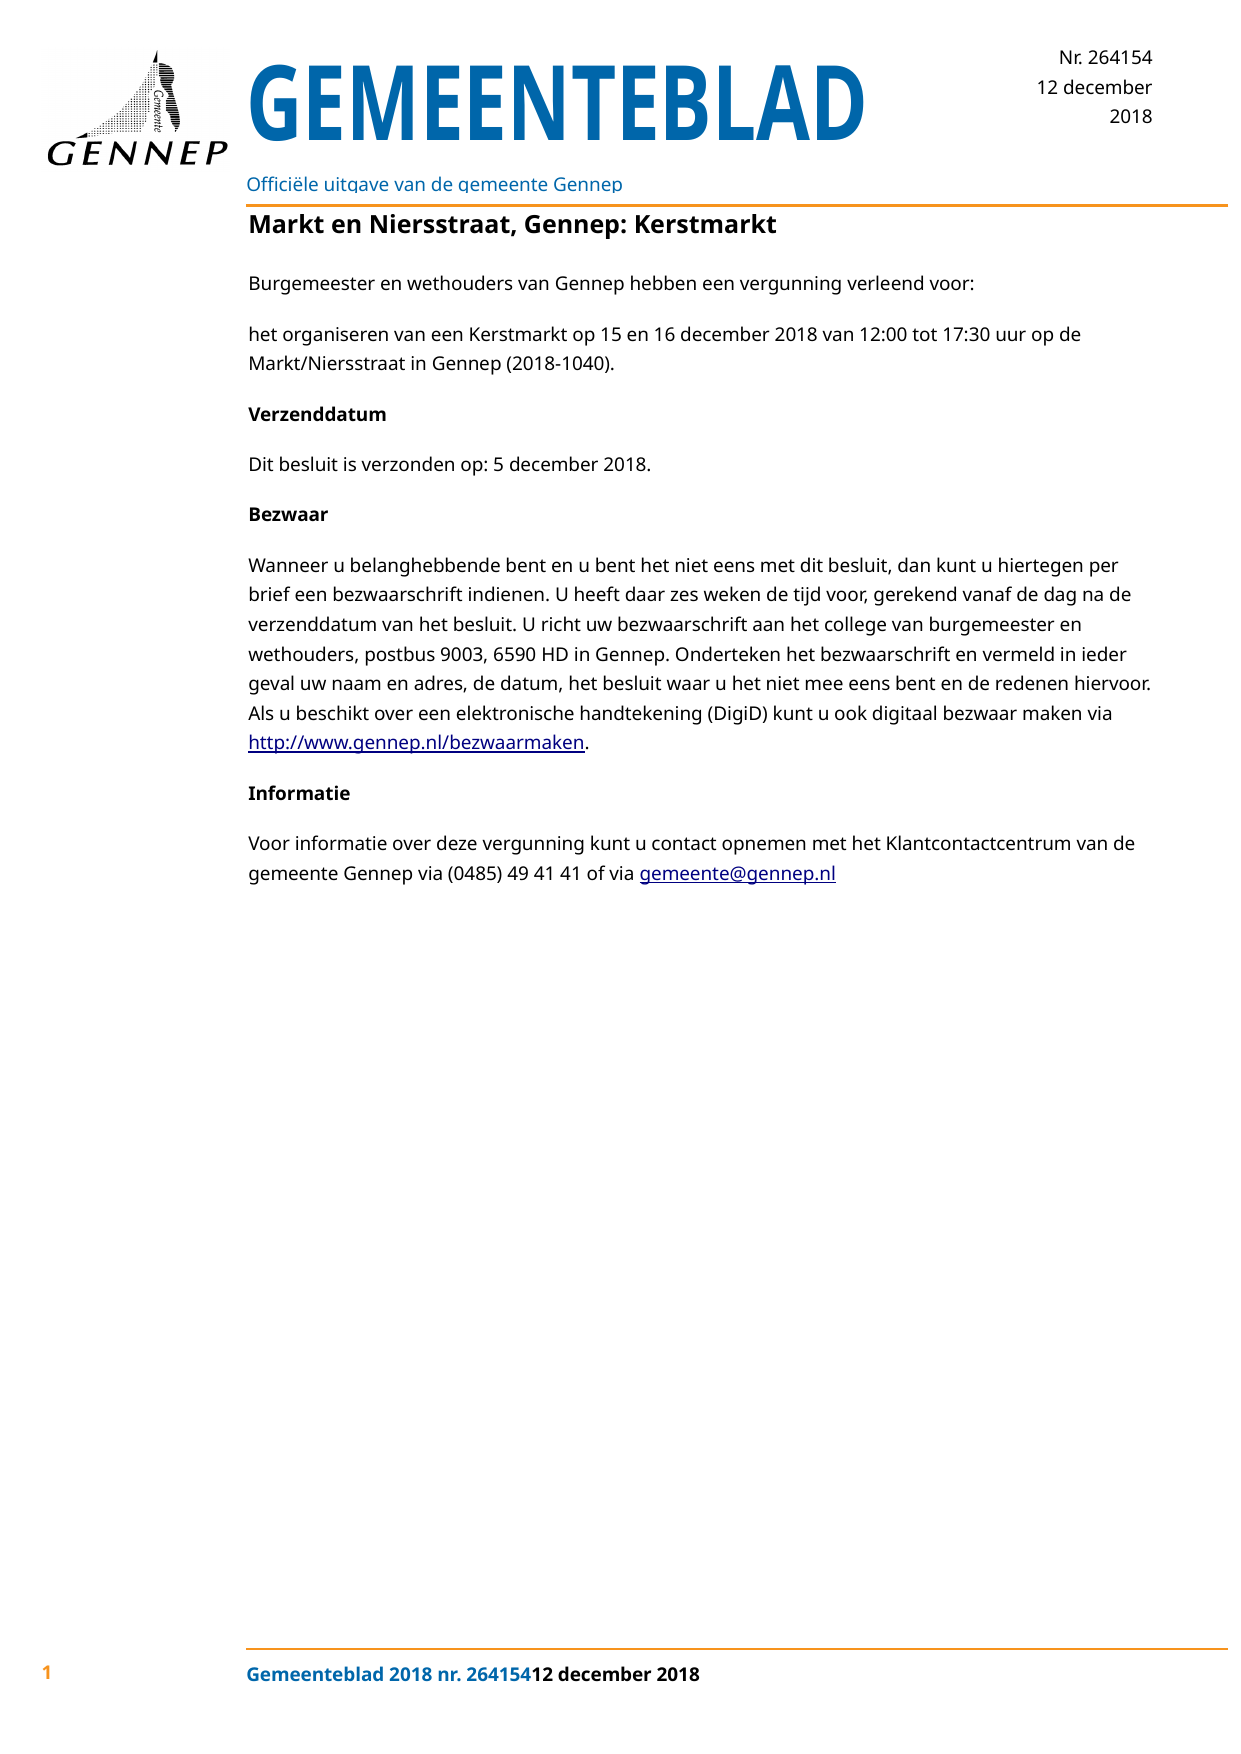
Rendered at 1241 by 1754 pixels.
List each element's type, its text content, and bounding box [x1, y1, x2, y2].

text Bezwaar [248, 502, 1152, 527]
text Markt en Niersstraat, Gennep: Kerstmarkt [248, 207, 1152, 241]
text Informatie [248, 780, 1152, 806]
text Wanneer u belanghebbende bent en u bent het niet eens met dit besluit, dan kunt u hiertegen per brief een bezwaarschrift indienen. U heeft daar zes weken de tijd voor, gerekend vanaf de dag na de verzenddatum van het besluit. U richt uw bezwaarschrift aan het college van burgemeester en wethouders, postbus 9003, 6590 HD in Gennep. Onderteken het bezwaarschrift en vermeld in ieder geval uw naam en adres, de datum, het besluit waar u het niet mee eens bent en de redenen hiervoor. Als u beschikt over een elektronische handtekening (DigiD) kunt u ook digitaal bezwaar maken via http://www.gennep.nl/bezwaarmaken. [248, 552, 1152, 755]
text Voor informatie over deze vergunning kunt u contact opnemen met het Klantcontactcentrum van de gemeente Gennep via (0485) 49 41 41 of via gemeente@gennep.nl [248, 830, 1152, 886]
text Burgemeester en wethouders van Gennep hebben een vergunning verleend voor: [248, 270, 1152, 296]
text Verzenddatum [248, 401, 1152, 426]
text het organiseren van een Kerstmarkt op 15 en 16 december 2018 van 12:00 tot 17:30 uur op de Markt/Niersstraat in Gennep (2018-1040). [248, 321, 1152, 376]
picture [41, 47, 231, 172]
text Dit besluit is verzonden op: 5 december 2018. [248, 451, 1152, 477]
